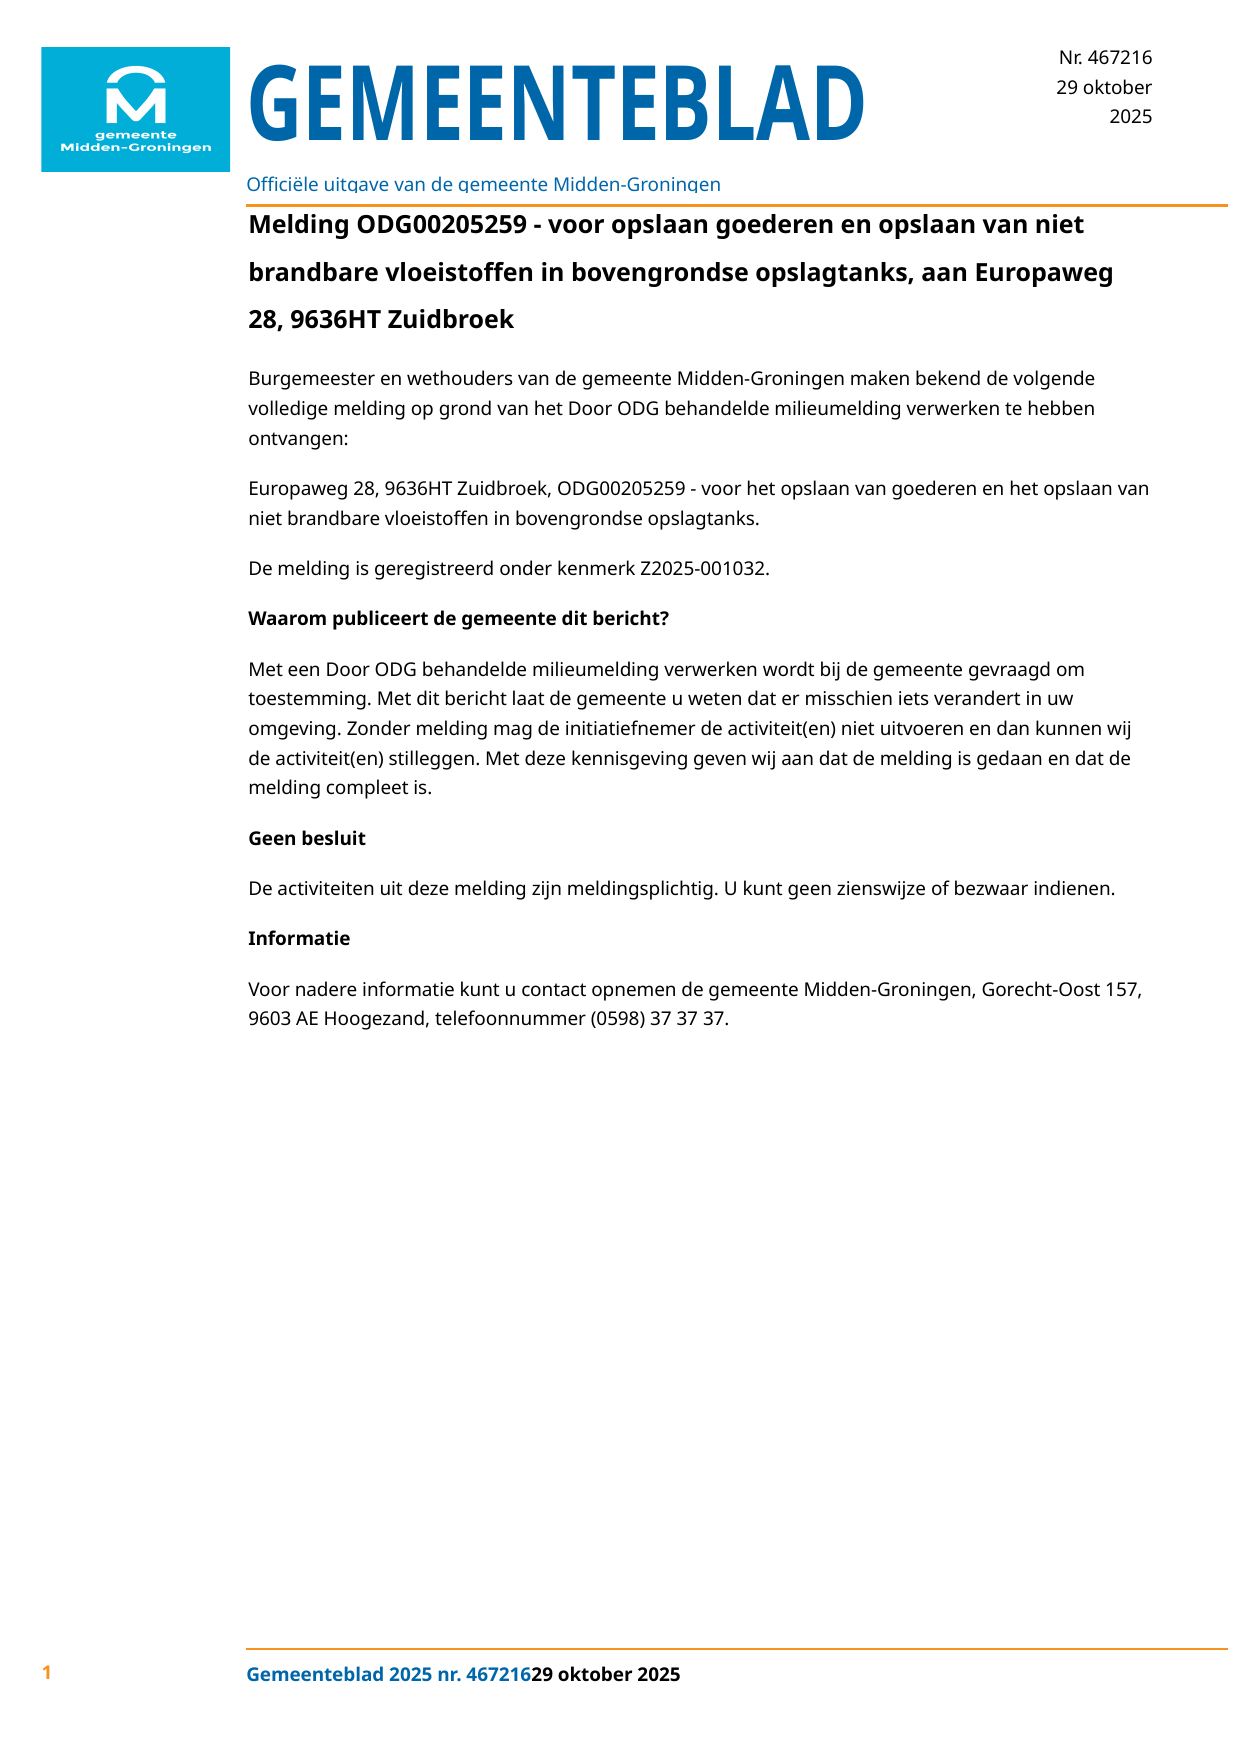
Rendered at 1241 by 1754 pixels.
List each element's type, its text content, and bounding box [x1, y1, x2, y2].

text Melding ODG00205259 - voor opslaan goederen en opslaan van niet brandbare vloeistoffen in bovengrondse opslagtanks, aan Europaweg 28, 9636HT Zuidbroek [248, 207, 1152, 336]
text De melding is geregistreerd onder kenmerk Z2025-001032. [248, 555, 1152, 581]
picture [108, 66, 164, 82]
picture [107, 89, 165, 122]
text Geen besluit [248, 825, 1152, 850]
text Waarom publiceert de gemeente dit bericht? [248, 606, 1152, 631]
text De activiteiten uit deze melding zijn meldingsplichtig. U kunt geen zienswijze of bezwaar indienen. [248, 875, 1152, 901]
picture [184, 146, 190, 153]
text Voor nadere informatie kunt u contact opnemen de gemeente Midden-Groningen, Gorecht-Oost 157, 9603 AE Hoogezand, telefoonnummer (0598) 37 37 37. [248, 976, 1152, 1031]
text Informatie [248, 926, 1152, 951]
text Met een Door ODG behandelde milieumelding verwerken wordt bij de gemeente gevraagd om toestemming. Met dit bericht laat de gemeente u weten dat er misschien iets verandert in uw omgeving. Zonder melding mag de initiatiefnemer de activiteit(en) niet uitvoeren en dan kunnen wij de activiteit(en) stilleggen. Met deze kennisgeving geven wij aan dat de melding is gedaan en dat de melding compleet is. [248, 656, 1152, 800]
text Burgemeester en wethouders van de gemeente Midden-Groningen maken bekend de volgende volledige melding op grond van het Door ODG behandelde milieumelding verwerken te hebben ontvangen: [248, 366, 1152, 450]
text Europaweg 28, 9636HT Zuidbroek, ODG00205259 - voor het opslaan van goederen en het opslaan van niet brandbare vloeistoffen in bovengrondse opslagtanks. [248, 475, 1152, 530]
